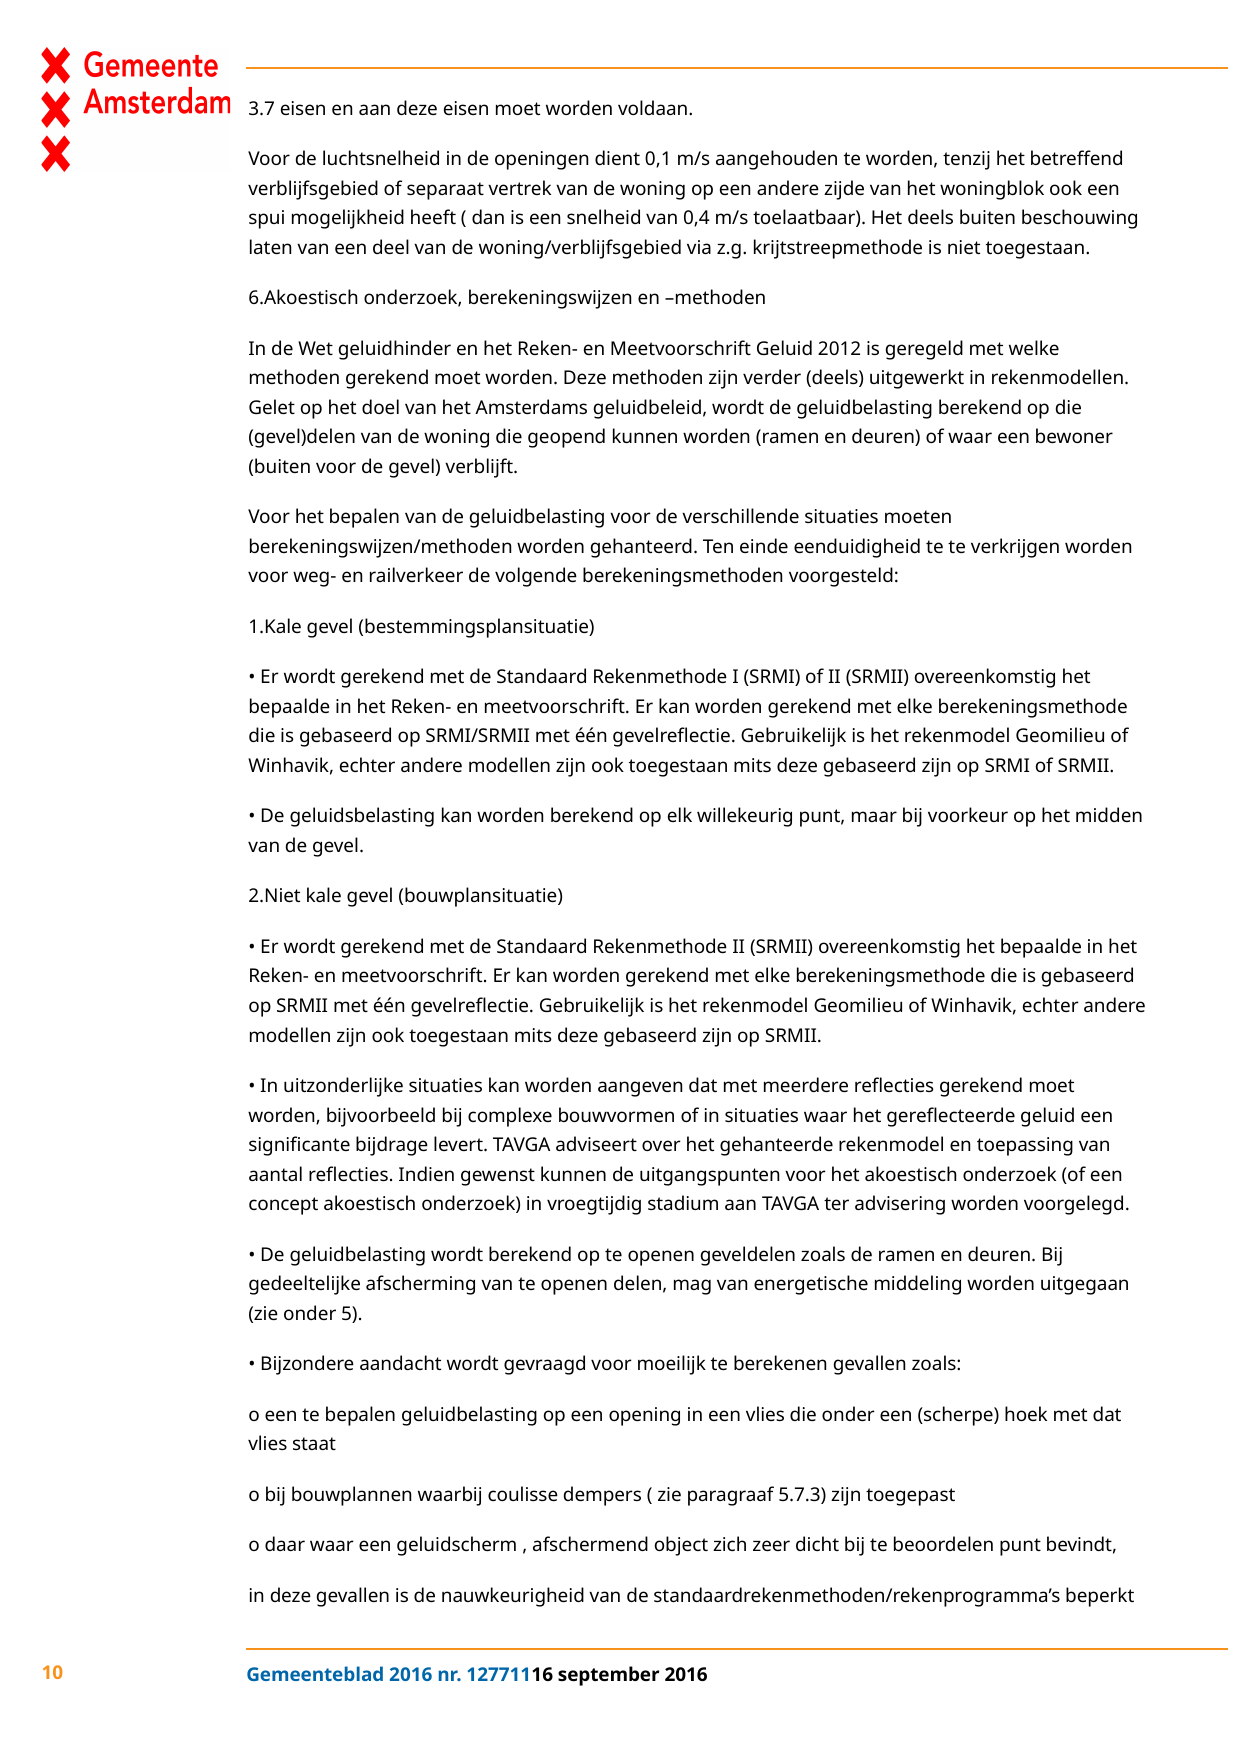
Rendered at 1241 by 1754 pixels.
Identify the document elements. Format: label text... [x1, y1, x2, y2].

text in deze gevallen is de nauwkeurigheid van de standaardrekenmethoden/rekenprogramma’s beperkt [248, 1582, 1152, 1608]
text o bij bouwplannen waarbij coulisse dempers ( zie paragraaf 5.7.3) zijn toegepast [248, 1481, 1152, 1507]
text • Er wordt gerekend met de Standaard Rekenmethode I (SRMI) of II (SRMII) overeenkomstig het bepaalde in het Reken- en meetvoorschrift. Er kan worden gerekend met elke berekeningsmethode die is gebaseerd op SRMI/SRMII met één gevelreflectie. Gebruikelijk is het rekenmodel Geomilieu of Winhavik, echter andere modellen zijn ook toegestaan mits deze gebaseerd zijn op SRMI of SRMII. [248, 663, 1152, 778]
picture [41, 47, 231, 172]
text • De geluidsbelasting kan worden berekend op elk willekeurig punt, maar bij voorkeur op het midden van de gevel. [248, 803, 1152, 858]
text • De geluidbelasting wordt berekend op te openen geveldelen zoals de ramen en deuren. Bij gedeeltelijke afscherming van te openen delen, mag van energetische middeling worden uitgegaan (zie onder 5). [248, 1241, 1152, 1326]
text o een te bepalen geluidbelasting op een opening in een vlies die onder een (scherpe) hoek met dat vlies staat [248, 1401, 1152, 1456]
text • Bijzondere aandacht wordt gevraagd voor moeilijk te berekenen gevallen zoals: [248, 1351, 1152, 1376]
text Voor de luchtsnelheid in de openingen dient 0,1 m/s aangehouden te worden, tenzij het betreffend verblijfsgebied of separaat vertrek van de woning op een andere zijde van het woningblok ook een spui mogelijkheid heeft ( dan is een snelheid van 0,4 m/s toelaatbaar). Het deels buiten beschouwing laten van een deel van de woning/verblijfsgebied via z.g. krijtstreepmethode is niet toegestaan. [248, 145, 1152, 260]
text • Er wordt gerekend met de Standaard Rekenmethode II (SRMII) overeenkomstig het bepaalde in het Reken- en meetvoorschrift. Er kan worden gerekend met elke berekeningsmethode die is gebaseerd op SRMII met één gevelreflectie. Gebruikelijk is het rekenmodel Geomilieu of Winhavik, echter andere modellen zijn ook toegestaan mits deze gebaseerd zijn op SRMII. [248, 933, 1152, 1048]
text o daar waar een geluidscherm , afschermend object zich zeer dicht bij te beoordelen punt bevindt, [248, 1531, 1152, 1557]
text • In uitzonderlijke situaties kan worden aangeven dat met meerdere reflecties gerekend moet worden, bijvoorbeeld bij complexe bouwvormen of in situaties waar het gereflecteerde geluid een significante bijdrage levert. TAVGA adviseert over het gehanteerde rekenmodel en toepassing van aantal reflecties. Indien gewenst kunnen de uitgangspunten voor het akoestisch onderzoek (of een concept akoestisch onderzoek) in vroegtijdig stadium aan TAVGA ter advisering worden voorgelegd. [248, 1072, 1152, 1216]
text Voor het bepalen van de geluidbelasting voor de verschillende situaties moeten berekeningswijzen/methoden worden gehanteerd. Ten einde eenduidigheid te te verkrijgen worden voor weg- en railverkeer de volgende berekeningsmethoden voorgesteld: [248, 503, 1152, 588]
text 6.Akoestisch onderzoek, berekeningswijzen en –methoden [248, 284, 1152, 310]
text 2.Niet kale gevel (bouwplansituatie) [248, 883, 1152, 908]
text In de Wet geluidhinder en het Reken- en Meetvoorschrift Geluid 2012 is geregeld met welke methoden gerekend moet worden. Deze methoden zijn verder (deels) uitgewerkt in rekenmodellen. Gelet op het doel van het Amsterdams geluidbeleid, wordt de geluidbelasting berekend op die (gevel)delen van de woning die geopend kunnen worden (ramen en deuren) of waar een bewoner (buiten voor de gevel) verblijft. [248, 335, 1152, 479]
text 1.Kale gevel (bestemmingsplansituatie) [248, 613, 1152, 639]
text 3.7 eisen en aan deze eisen moet worden voldaan. [248, 95, 1152, 121]
